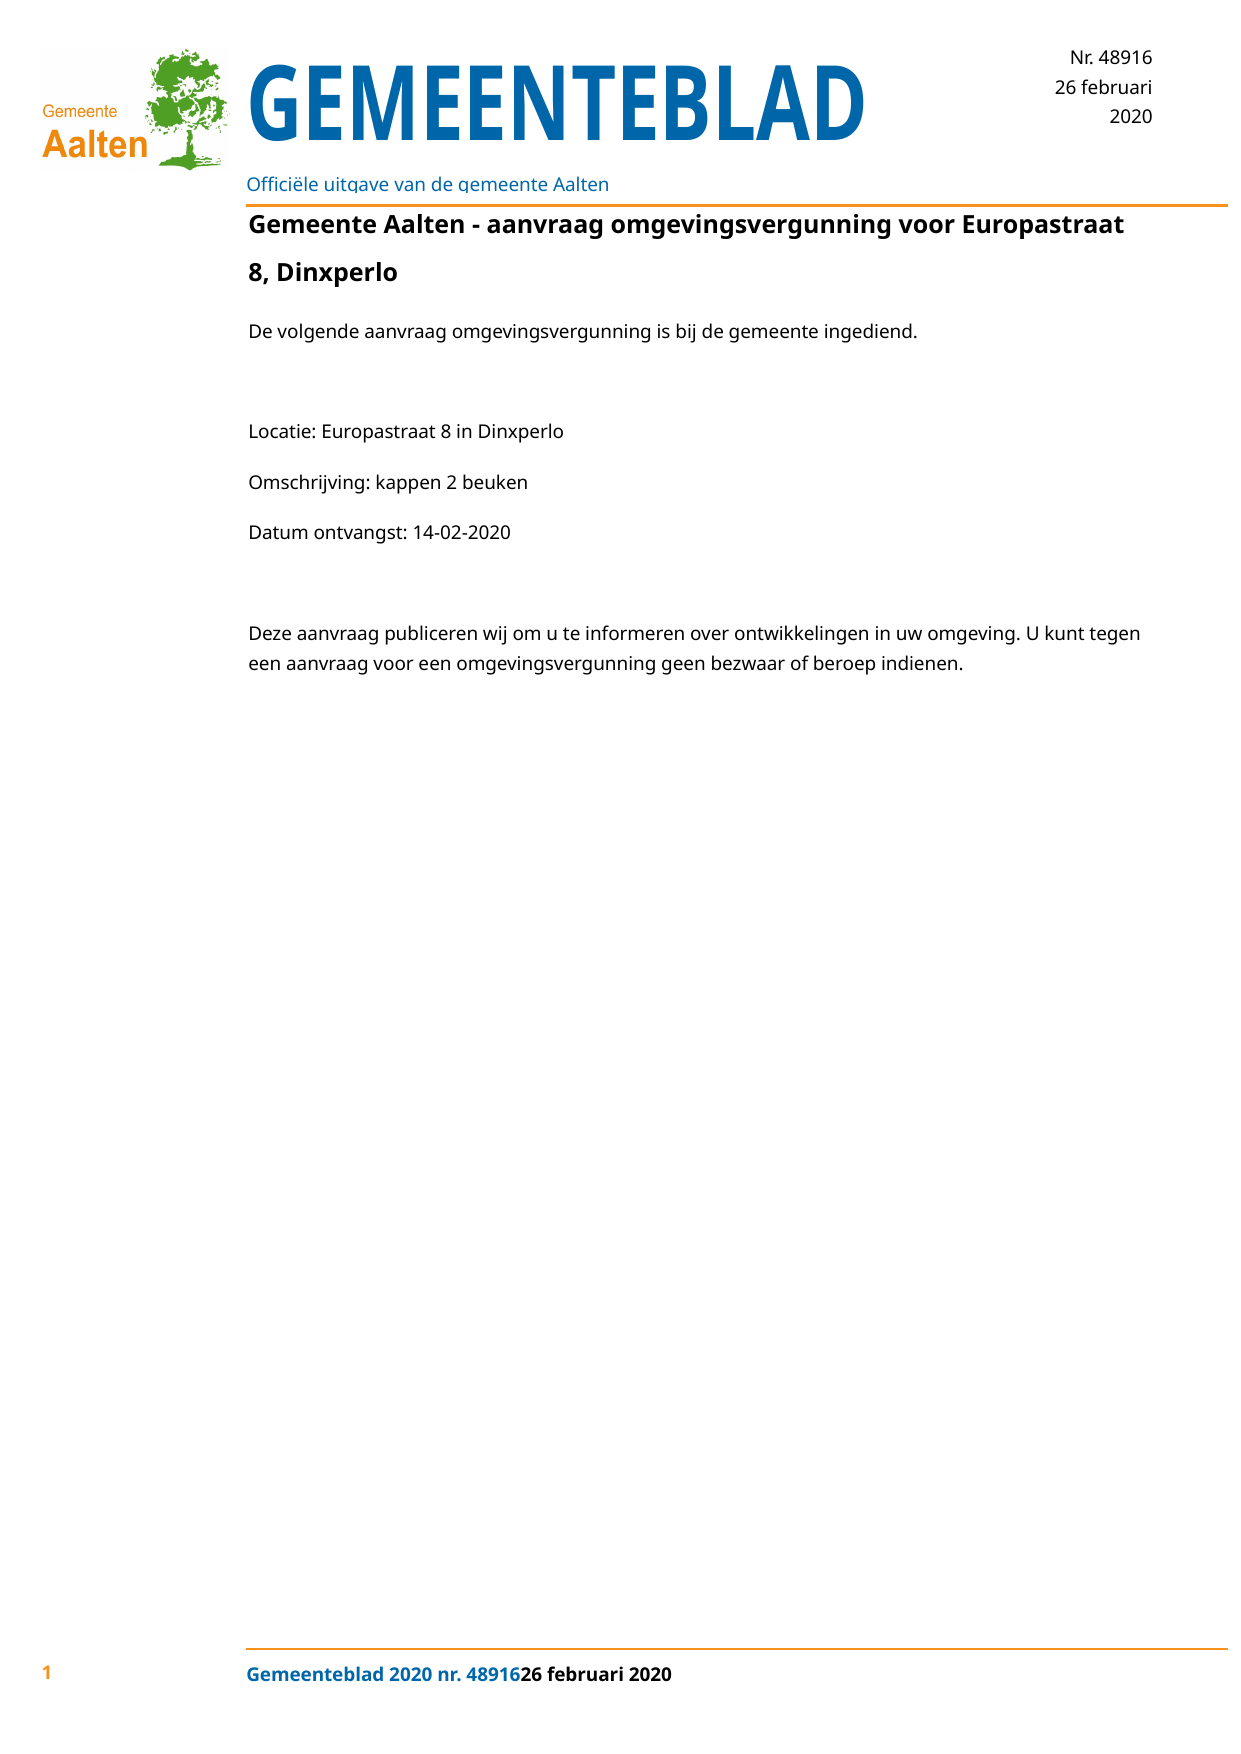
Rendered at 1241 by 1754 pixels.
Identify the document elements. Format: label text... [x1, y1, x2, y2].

text Locatie: Europastraat 8 in Dinxperlo [248, 419, 1152, 444]
text Deze aanvraag publiceren wij om u te informeren over ontwikkelingen in uw omgeving. U kunt tegen een aanvraag voor een omgevingsvergunning geen bezwaar of beroep indienen. [248, 620, 1152, 676]
text Datum ontvangst: 14-02-2020 [248, 519, 1152, 545]
picture [41, 47, 231, 172]
text Gemeente Aalten - aanvraag omgevingsvergunning voor Europastraat 8, Dinxperlo [248, 207, 1152, 288]
text Omschrijving: kappen 2 beuken [248, 469, 1152, 495]
text De volgende aanvraag omgevingsvergunning is bij de gemeente ingediend. [248, 318, 1152, 344]
